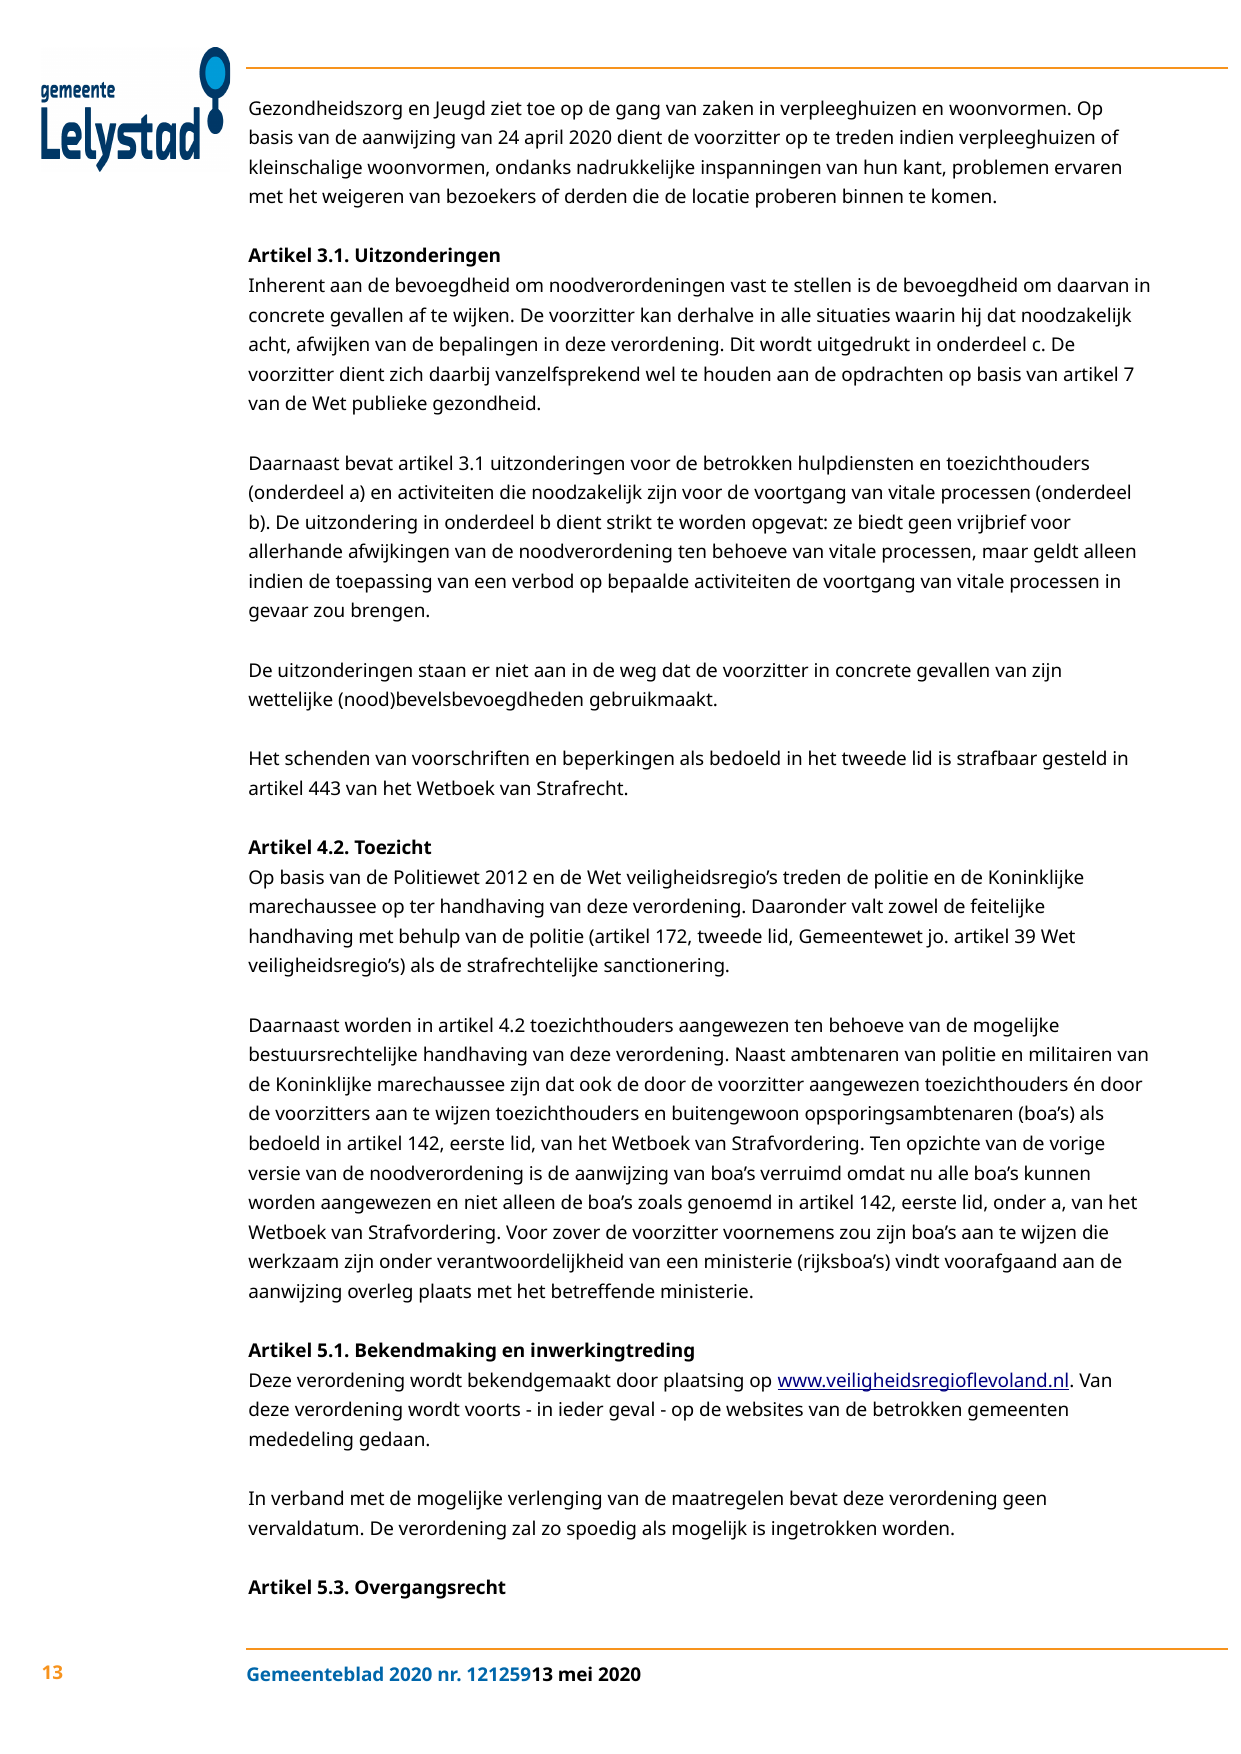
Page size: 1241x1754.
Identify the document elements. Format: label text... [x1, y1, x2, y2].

text Gezondheidszorg en Jeugd ziet toe op de gang van zaken in verpleeghuizen en woonvormen. Op basis van de aanwijzing van 24 april 2020 dient de voorzitter op te treden indien verpleeghuizen of kleinschalige woonvormen, ondanks nadrukkelijke inspanningen van hun kant, problemen ervaren met het weigeren van bezoekers of derden die de locatie proberen binnen te komen. [248, 95, 1152, 209]
text Deze verordening wordt bekendgemaakt door plaatsing op www.veiligheidsregioflevoland.nl. Van deze verordening wordt voorts - in ieder geval - op de websites van de betrokken gemeenten mededeling gedaan. [248, 1367, 1152, 1452]
text Daarnaast bevat artikel 3.1 uitzonderingen voor de betrokken hulpdiensten en toezichthouders (onderdeel a) en activiteiten die noodzakelijk zijn voor de voortgang van vitale processen (onderdeel b). De uitzondering in onderdeel b dient strikt te worden opgevat: ze biedt geen vrijbrief voor allerhande afwijkingen van de noodverordening ten behoeve van vitale processen, maar geldt alleen indien de toepassing van een verbod op bepaalde activiteiten de voortgang van vitale processen in gevaar zou brengen. [248, 450, 1152, 623]
text Daarnaast worden in artikel 4.2 toezichthouders aangewezen ten behoeve van de mogelijke bestuursrechtelijke handhaving van deze verordening. Naast ambtenaren van politie en militairen van de Koninklijke marechaussee zijn dat ook de door de voorzitter aangewezen toezichthouders én door de voorzitters aan te wijzen toezichthouders en buitengewoon opsporingsambtenaren (boa’s) als bedoeld in artikel 142, eerste lid, van het Wetboek van Strafvordering. Ten opzichte van de vorige versie van de noodverordening is de aanwijzing van boa’s verruimd omdat nu alle boa’s kunnen worden aangewezen en niet alleen de boa’s zoals genoemd in artikel 142, eerste lid, onder a, van het Wetboek van Strafvordering. Voor zover de voorzitter voornemens zou zijn boa’s aan te wijzen die werkzaam zijn onder verantwoordelijkheid van een ministerie (rijksboa’s) vindt voorafgaand aan de aanwijzing overleg plaats met het betreffende ministerie. [248, 1012, 1152, 1304]
text Het schenden van voorschriften en beperkingen als bedoeld in het tweede lid is strafbaar gesteld in artikel 443 van het Wetboek van Strafrecht. [248, 746, 1152, 801]
text In verband met de mogelijke verlenging van de maatregelen bevat deze verordening geen vervaldatum. De verordening zal zo spoedig als mogelijk is ingetrokken worden. [248, 1485, 1152, 1541]
text Artikel 5.1. Bekendmaking en inwerkingtreding [248, 1337, 1152, 1363]
text Op basis van de Politiewet 2012 en de Wet veiligheidsregio’s treden de politie en de Koninklijke marechaussee op ter handhaving van deze verordening. Daaronder valt zowel de feitelijke handhaving met behulp van de politie (artikel 172, tweede lid, Gemeentewet jo. artikel 39 Wet veiligheidsregio’s) als de strafrechtelijke sanctionering. [248, 864, 1152, 978]
text Artikel 4.2. Toezicht [248, 834, 1152, 860]
picture [41, 47, 231, 172]
text Artikel 5.3. Overgangsrecht [248, 1574, 1152, 1600]
text Artikel 3.1. Uitzonderingen [248, 243, 1152, 268]
text Inherent aan de bevoegdheid om noodverordeningen vast te stellen is de bevoegdheid om daarvan in concrete gevallen af te wijken. De voorzitter kan derhalve in alle situaties waarin hij dat noodzakelijk acht, afwijken van de bepalingen in deze verordening. Dit wordt uitgedrukt in onderdeel c. De voorzitter dient zich daarbij vanzelfsprekend wel te houden aan de opdrachten op basis van artikel 7 van de Wet publieke gezondheid. [248, 272, 1152, 416]
text De uitzonderingen staan er niet aan in de weg dat de voorzitter in concrete gevallen van zijn wettelijke (nood)bevelsbevoegdheden gebruikmaakt. [248, 657, 1152, 712]
